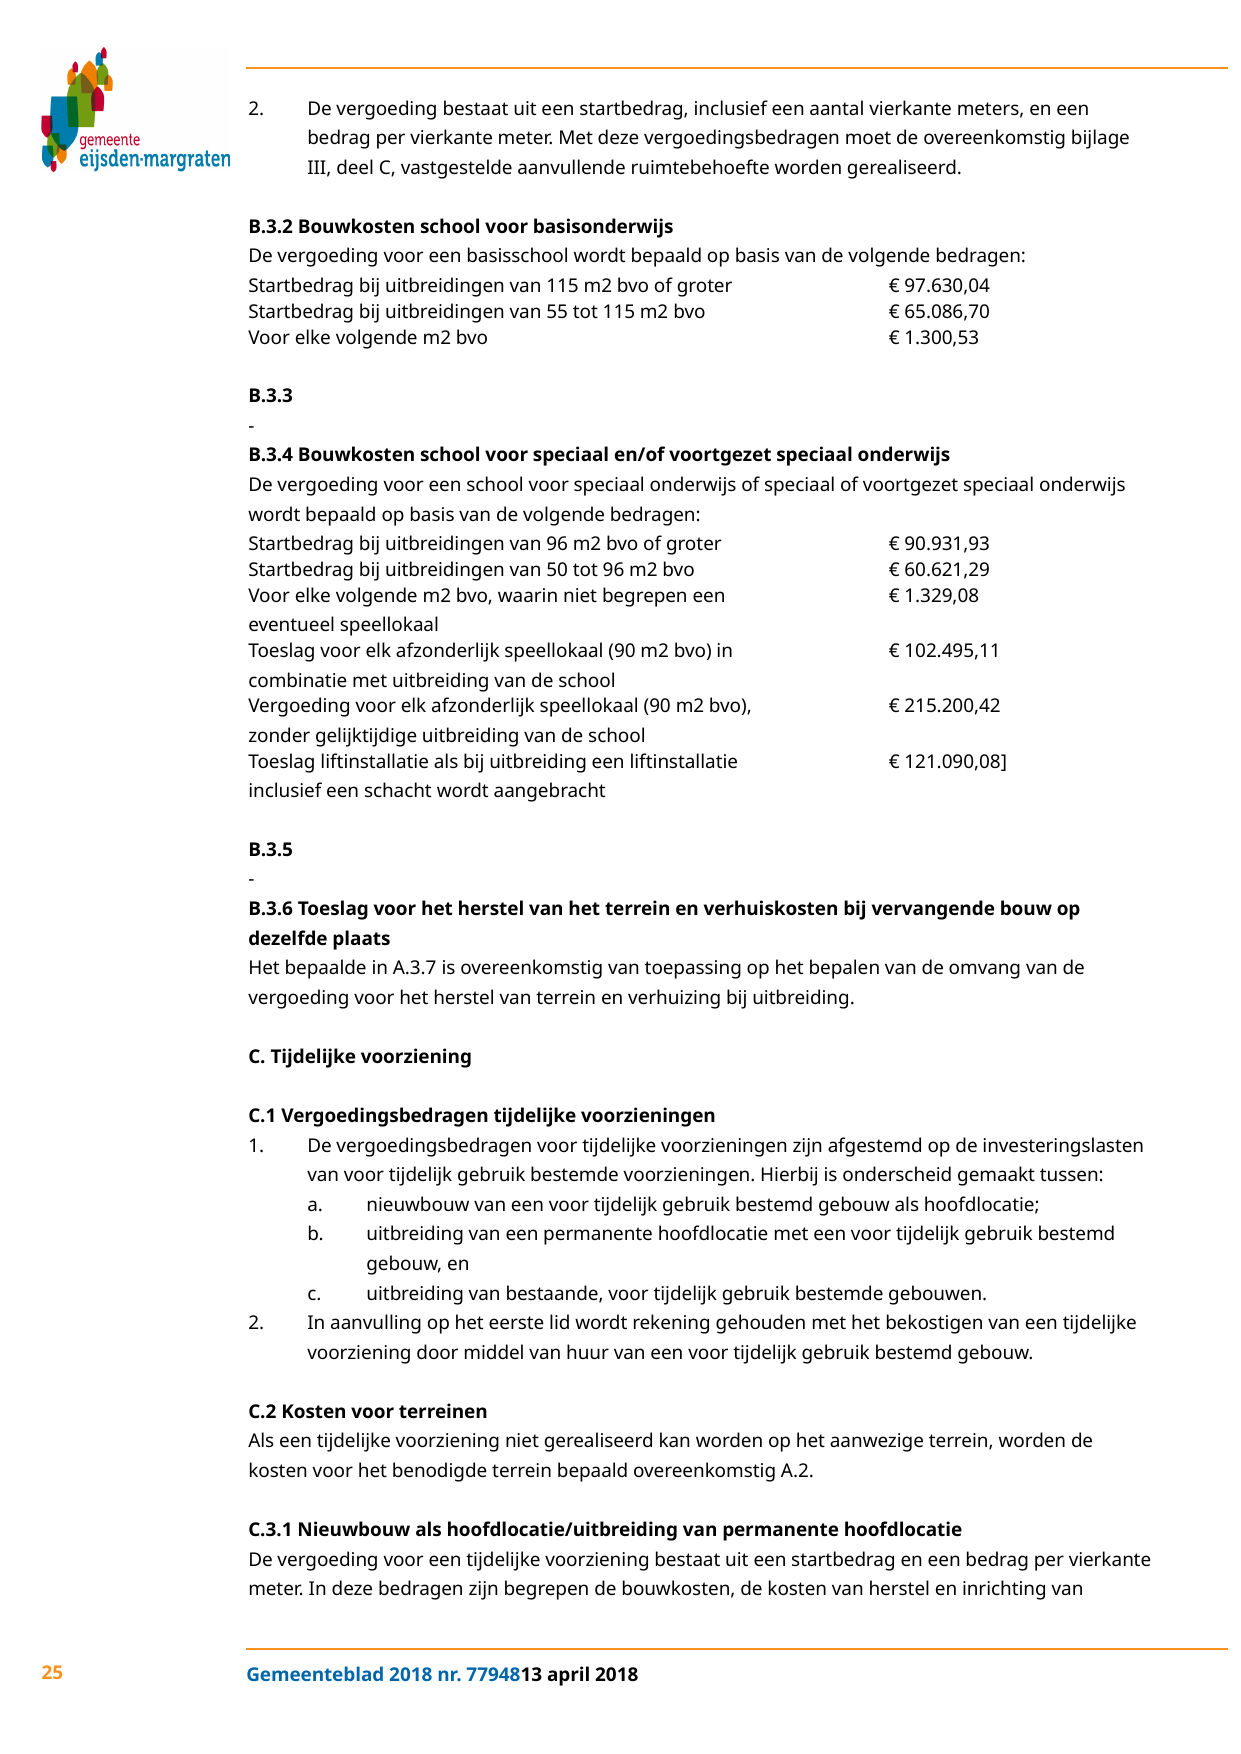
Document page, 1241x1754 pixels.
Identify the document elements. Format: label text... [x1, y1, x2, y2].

text De vergoeding voor een school voor speciaal onderwijs of speciaal of voortgezet speciaal onderwijs wordt bepaald op basis van de volgende bedragen: [248, 471, 1152, 526]
table_cell Voor elke volgende m2 bvo, waarin niet begrepen een eventueel speellokaal [248, 582, 888, 637]
text - [248, 412, 1152, 438]
table_cell Vergoeding voor elk afzonderlijk speellokaal (90 m2 bvo), zonder gelijktijdige uitbreiding van de school [248, 693, 888, 748]
text B.3.3 [248, 382, 1152, 408]
list uitbreiding van bestaande, voor tijdelijk gebruik bestemde gebouwen. [307, 1280, 1152, 1305]
table_header Startbedrag bij uitbreidingen van 115 m2 bvo of groter [248, 273, 888, 298]
table_cell € 102.495,11 [889, 637, 1152, 692]
table_header € 90.931,93 [889, 530, 1152, 556]
text C.2 Kosten voor terreinen [248, 1398, 1152, 1424]
table_cell € 215.200,42 [889, 693, 1152, 748]
table_header € 97.630,04 [889, 273, 1152, 298]
table_cell € 121.090,08] [889, 748, 1152, 803]
text Als een tijdelijke voorziening niet gerealiseerd kan worden op het aanwezige terrein, worden de kosten voor het benodigde terrein bepaald overeenkomstig A.2. [248, 1428, 1152, 1483]
text C. Tijdelijke voorziening [248, 1043, 1152, 1069]
table_cell Startbedrag bij uitbreidingen van 50 tot 96 m2 bvo [248, 556, 888, 582]
list In aanvulling op het eerste lid wordt rekening gehouden met het bekostigen van een tijdelijke voorziening door middel van huur van een voor tijdelijk gebruik bestemd gebouw. [248, 1309, 1152, 1364]
text B.3.4 Bouwkosten school voor speciaal en/of voortgezet speciaal onderwijs [248, 442, 1152, 467]
list De vergoeding bestaat uit een startbedrag, inclusief een aantal vierkante meters, en een bedrag per vierkante meter. Met deze vergoedingsbedragen moet de overeenkomstig bijlage III, deel C, vastgestelde aanvullende ruimtebehoefte worden gerealiseerd. [248, 95, 1152, 180]
picture [41, 47, 231, 172]
text De vergoeding voor een basisschool wordt bepaald op basis van de volgende bedragen: [248, 243, 1152, 268]
text C.3.1 Nieuwbouw als hoofdlocatie/uitbreiding van permanente hoofdlocatie [248, 1516, 1152, 1542]
table_cell Startbedrag bij uitbreidingen van 55 tot 115 m2 bvo [248, 298, 888, 324]
table_header Startbedrag bij uitbreidingen van 96 m2 bvo of groter [248, 530, 888, 556]
table_cell Voor elke volgende m2 bvo [248, 324, 888, 349]
text C.1 Vergoedingsbedragen tijdelijke voorzieningen [248, 1102, 1152, 1128]
table_cell € 65.086,70 [889, 298, 1152, 324]
table_cell € 60.621,29 [889, 556, 1152, 582]
list nieuwbouw van een voor tijdelijk gebruik bestemd gebouw als hoofdlocatie; [307, 1191, 1152, 1217]
text - [248, 866, 1152, 891]
list De vergoedingsbedragen voor tijdelijke voorzieningen zijn afgestemd op de investeringslasten van voor tijdelijk gebruik bestemde voorzieningen. Hierbij is onderscheid gemaakt tussen: [248, 1132, 1152, 1187]
list uitbreiding van een permanente hoofdlocatie met een voor tijdelijk gebruik bestemd gebouw, en [307, 1221, 1152, 1276]
text B.3.5 [248, 836, 1152, 862]
table_cell Toeslag liftinstallatie als bij uitbreiding een liftinstallatie inclusief een schacht wordt aangebracht [248, 748, 888, 803]
table_cell € 1.300,53 [889, 324, 1152, 349]
text Het bepaalde in A.3.7 is overeenkomstig van toepassing op het bepalen van de omvang van de vergoeding voor het herstel van terrein en verhuizing bij uitbreiding. [248, 954, 1152, 1009]
table_cell € 1.329,08 [889, 582, 1152, 637]
text B.3.6 Toeslag voor het herstel van het terrein en verhuiskosten bij vervangende bouw op dezelfde plaats [248, 895, 1152, 950]
text De vergoeding voor een tijdelijke voorziening bestaat uit een startbedrag en een bedrag per vierkante meter. In deze bedragen zijn begrepen de bouwkosten, de kosten van herstel en inrichting van [248, 1546, 1152, 1601]
text B.3.2 Bouwkosten school voor basisonderwijs [248, 213, 1152, 239]
table_cell Toeslag voor elk afzonderlijk speellokaal (90 m2 bvo) in combinatie met uitbreiding van de school [248, 637, 888, 692]
